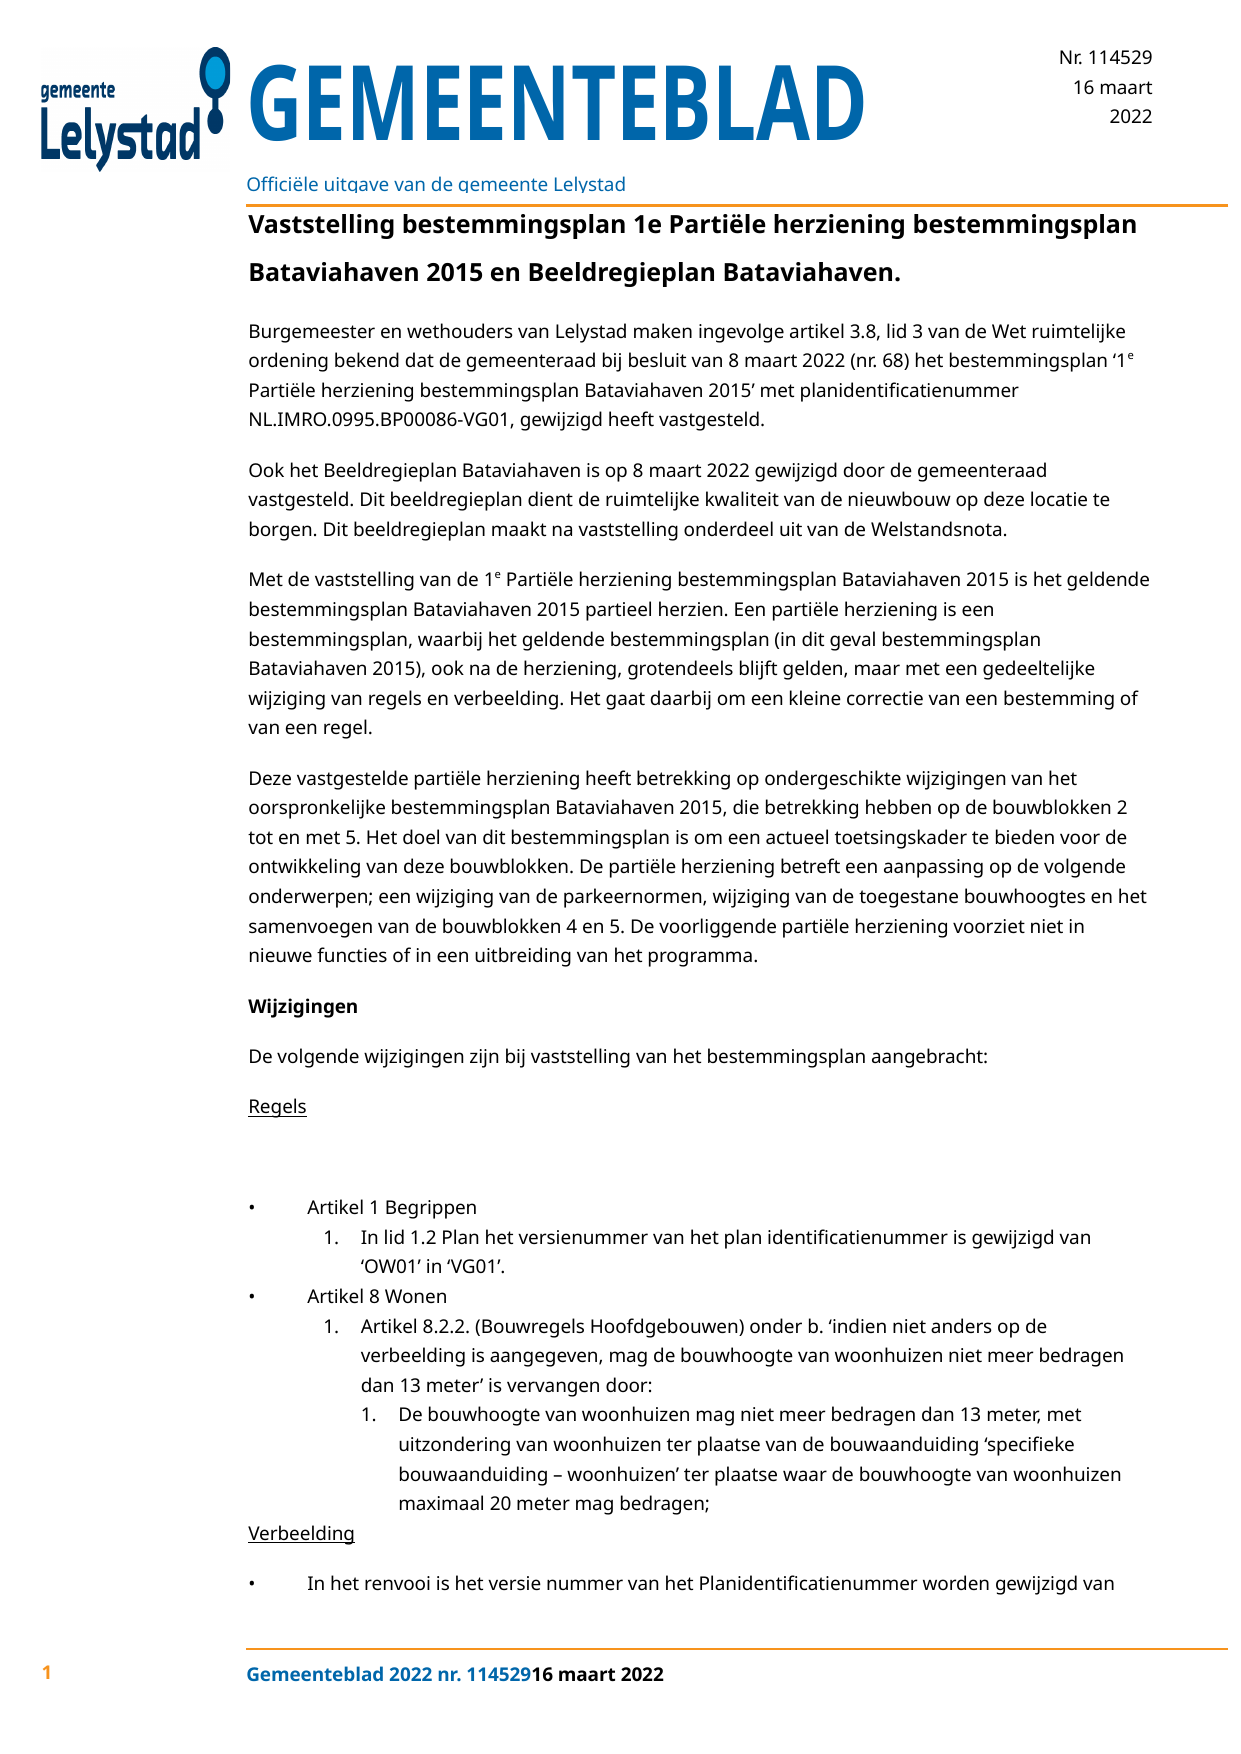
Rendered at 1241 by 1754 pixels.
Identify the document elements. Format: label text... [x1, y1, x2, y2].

text Burgemeester en wethouders van Lelystad maken ingevolge artikel 3.8, lid 3 van de Wet ruimtelijke ordening bekend dat de gemeenteraad bij besluit van 8 maart 2022 (nr. 68) het bestemmingsplan ‘1e Partiële herziening bestemmingsplan Bataviahaven 2015’ met planidentificatienummer NL.IMRO.0995.BP00086-VG01, gewijzigd heeft vastgesteld. [248, 318, 1152, 432]
list Artikel 8.2.2. (Bouwregels Hoofdgebouwen) onder b. ‘indien niet anders op de verbeelding is aangegeven, mag de bouwhoogte van woonhuizen niet meer bedragen dan 13 meter’ is vervangen door: [323, 1313, 1152, 1398]
list Artikel 1 Begrippen [248, 1194, 1152, 1220]
list De bouwhoogte van woonhuizen mag niet meer bedragen dan 13 meter, met uitzondering van woonhuizen ter plaatse van de bouwaanduiding ‘specifieke bouwaanduiding – woonhuizen’ ter plaatse waar de bouwhoogte van woonhuizen maximaal 20 meter mag bedragen; [361, 1402, 1152, 1516]
text Vaststelling bestemmingsplan 1e Partiële herziening bestemmingsplan Bataviahaven 2015 en Beeldregieplan Bataviahaven. [248, 207, 1152, 288]
text Ook het Beeldregieplan Bataviahaven is op 8 maart 2022 gewijzigd door de gemeenteraad vastgesteld. Dit beeldregieplan dient de ruimtelijke kwaliteit van de nieuwbouw op deze locatie te borgen. Dit beeldregieplan maakt na vaststelling onderdeel uit van de Welstandsnota. [248, 457, 1152, 542]
list In het renvooi is het versie nummer van het Planidentificatienummer worden gewijzigd van [248, 1570, 1152, 1596]
picture [41, 47, 231, 172]
text Wijzigingen [248, 993, 1152, 1019]
text Verbeelding [248, 1520, 1152, 1546]
text Regels [248, 1094, 1152, 1119]
list In lid 1.2 Plan het versienummer van het plan identificatienummer is gewijzigd van ‘OW01’ in ‘VG01’. [323, 1224, 1152, 1279]
text De volgende wijzigingen zijn bij vaststelling van het bestemmingsplan aangebracht: [248, 1043, 1152, 1069]
text Deze vastgestelde partiële herziening heeft betrekking op ondergeschikte wijzigingen van het oorspronkelijke bestemmingsplan Bataviahaven 2015, die betrekking hebben op de bouwblokken 2 tot en met 5. Het doel van dit bestemmingsplan is om een actueel toetsingskader te bieden voor de ontwikkeling van deze bouwblokken. De partiële herziening betreft een aanpassing op de volgende onderwerpen; een wijziging van de parkeernormen, wijziging van de toegestane bouwhoogtes en het samenvoegen van de bouwblokken 4 en 5. De voorliggende partiële herziening voorziet niet in nieuwe functies of in een uitbreiding van het programma. [248, 765, 1152, 968]
list Artikel 8 Wonen [248, 1283, 1152, 1309]
text Met de vaststelling van de 1e Partiële herziening bestemmingsplan Bataviahaven 2015 is het geldende bestemmingsplan Bataviahaven 2015 partieel herzien. Een partiële herziening is een bestemmingsplan, waarbij het geldende bestemmingsplan (in dit geval bestemmingsplan Bataviahaven 2015), ook na de herziening, grotendeels blijft gelden, maar met een gedeeltelijke wijziging van regels en verbeelding. Het gaat daarbij om een kleine correctie van een bestemming of van een regel. [248, 567, 1152, 740]
